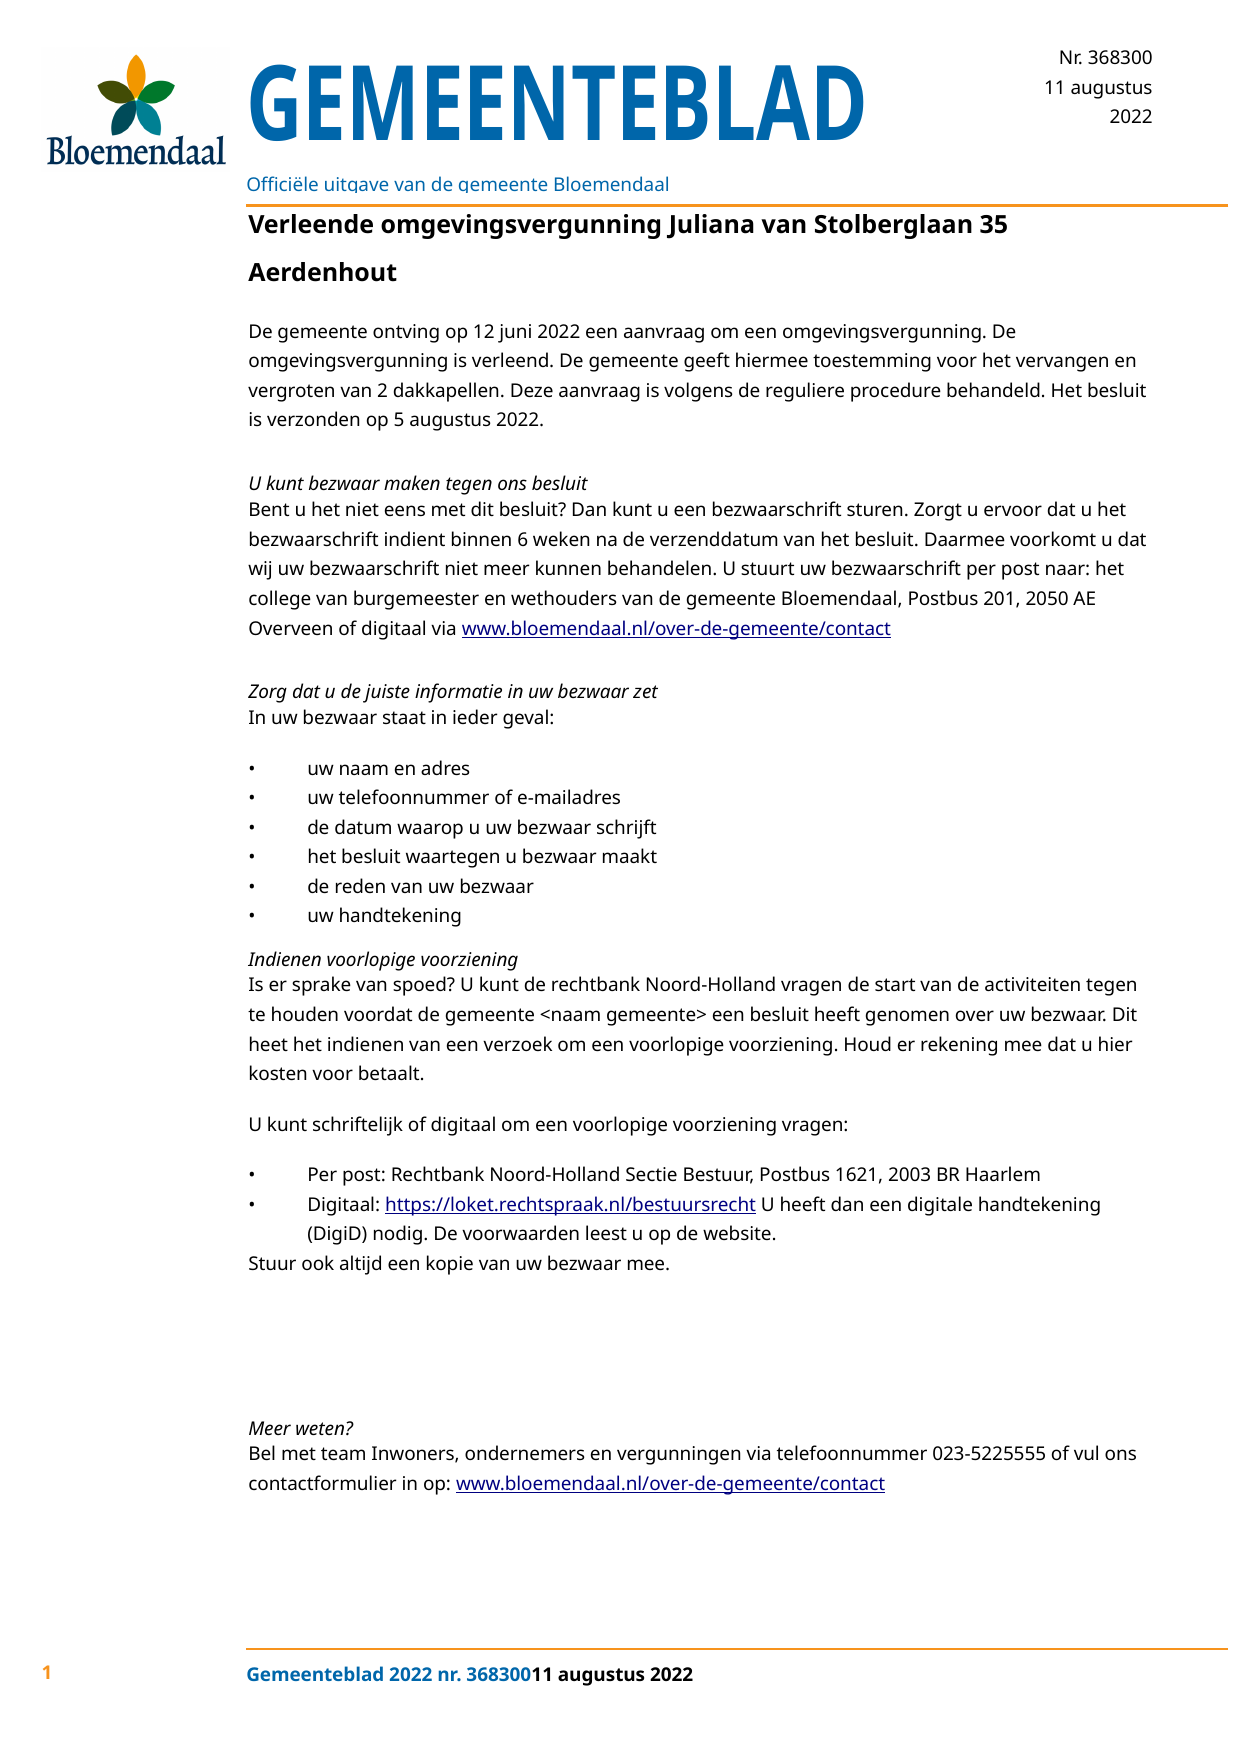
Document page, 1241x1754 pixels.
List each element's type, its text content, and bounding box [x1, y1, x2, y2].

picture [41, 47, 231, 172]
text Meer weten? [248, 1415, 1152, 1440]
list de datum waarop u uw bezwaar schrijft [248, 814, 1152, 840]
text Indienen voorlopige voorziening [248, 946, 1152, 972]
text Verleende omgevingsvergunning Juliana van Stolberglaan 35 Aerdenhout [248, 207, 1152, 288]
text In uw bezwaar staat in ieder geval: [248, 704, 1152, 730]
text Bel met team Inwoners, ondernemers en vergunningen via telefoonnummer 023-5225555 of vul ons contactformulier in op: www.bloemendaal.nl/over-de-gemeente/contact [248, 1440, 1152, 1496]
list de reden van uw bezwaar [248, 873, 1152, 899]
list Per post: Rechtbank Noord-Holland Sectie Bestuur, Postbus 1621, 2003 BR Haarlem [248, 1161, 1152, 1187]
text Bent u het niet eens met dit besluit? Dan kunt u een bezwaarschrift sturen. Zorgt u ervoor dat u het bezwaarschrift indient binnen 6 weken na de verzenddatum van het besluit. Daarmee voorkomt u dat wij uw bezwaarschrift niet meer kunnen behandelen. U stuurt uw bezwaarschrift per post naar: het college van burgemeester en wethouders van de gemeente Bloemendaal, Postbus 201, 2050 AE Overveen of digitaal via www.bloemendaal.nl/over-de-gemeente/contact [248, 496, 1152, 640]
list het besluit waartegen u bezwaar maakt [248, 843, 1152, 869]
list uw naam en adres [248, 755, 1152, 781]
list uw telefoonnummer of e-mailadres [248, 784, 1152, 810]
text Stuur ook altijd een kopie van uw bezwaar mee. [248, 1250, 1152, 1276]
text U kunt bezwaar maken tegen ons besluit [248, 471, 1152, 496]
text Zorg dat u de juiste informatie in uw bezwaar zet [248, 679, 1152, 704]
text Is er sprake van spoed? U kunt de rechtbank Noord-Holland vragen de start van de activiteiten tegen te houden voordat de gemeente <naam gemeente> een besluit heeft genomen over uw bezwaar. Dit heet het indienen van een verzoek om een voorlopige voorziening. Houd er rekening mee dat u hier kosten voor betaalt. [248, 972, 1152, 1086]
list Digitaal: https://loket.rechtspraak.nl/bestuursrecht U heeft dan een digitale handtekening (DigiD) nodig. De voorwaarden leest u op de website. [248, 1191, 1152, 1246]
text De gemeente ontving op 12 juni 2022 een aanvraag om een omgevingsvergunning. De omgevingsvergunning is verleend. De gemeente geeft hiermee toestemming voor het vervangen en vergroten van 2 dakkapellen. Deze aanvraag is volgens de reguliere procedure behandeld. Het besluit is verzonden op 5 augustus 2022. [248, 318, 1152, 432]
list uw handtekening [248, 903, 1152, 928]
text U kunt schriftelijk of digitaal om een voorlopige voorziening vragen: [248, 1111, 1152, 1136]
